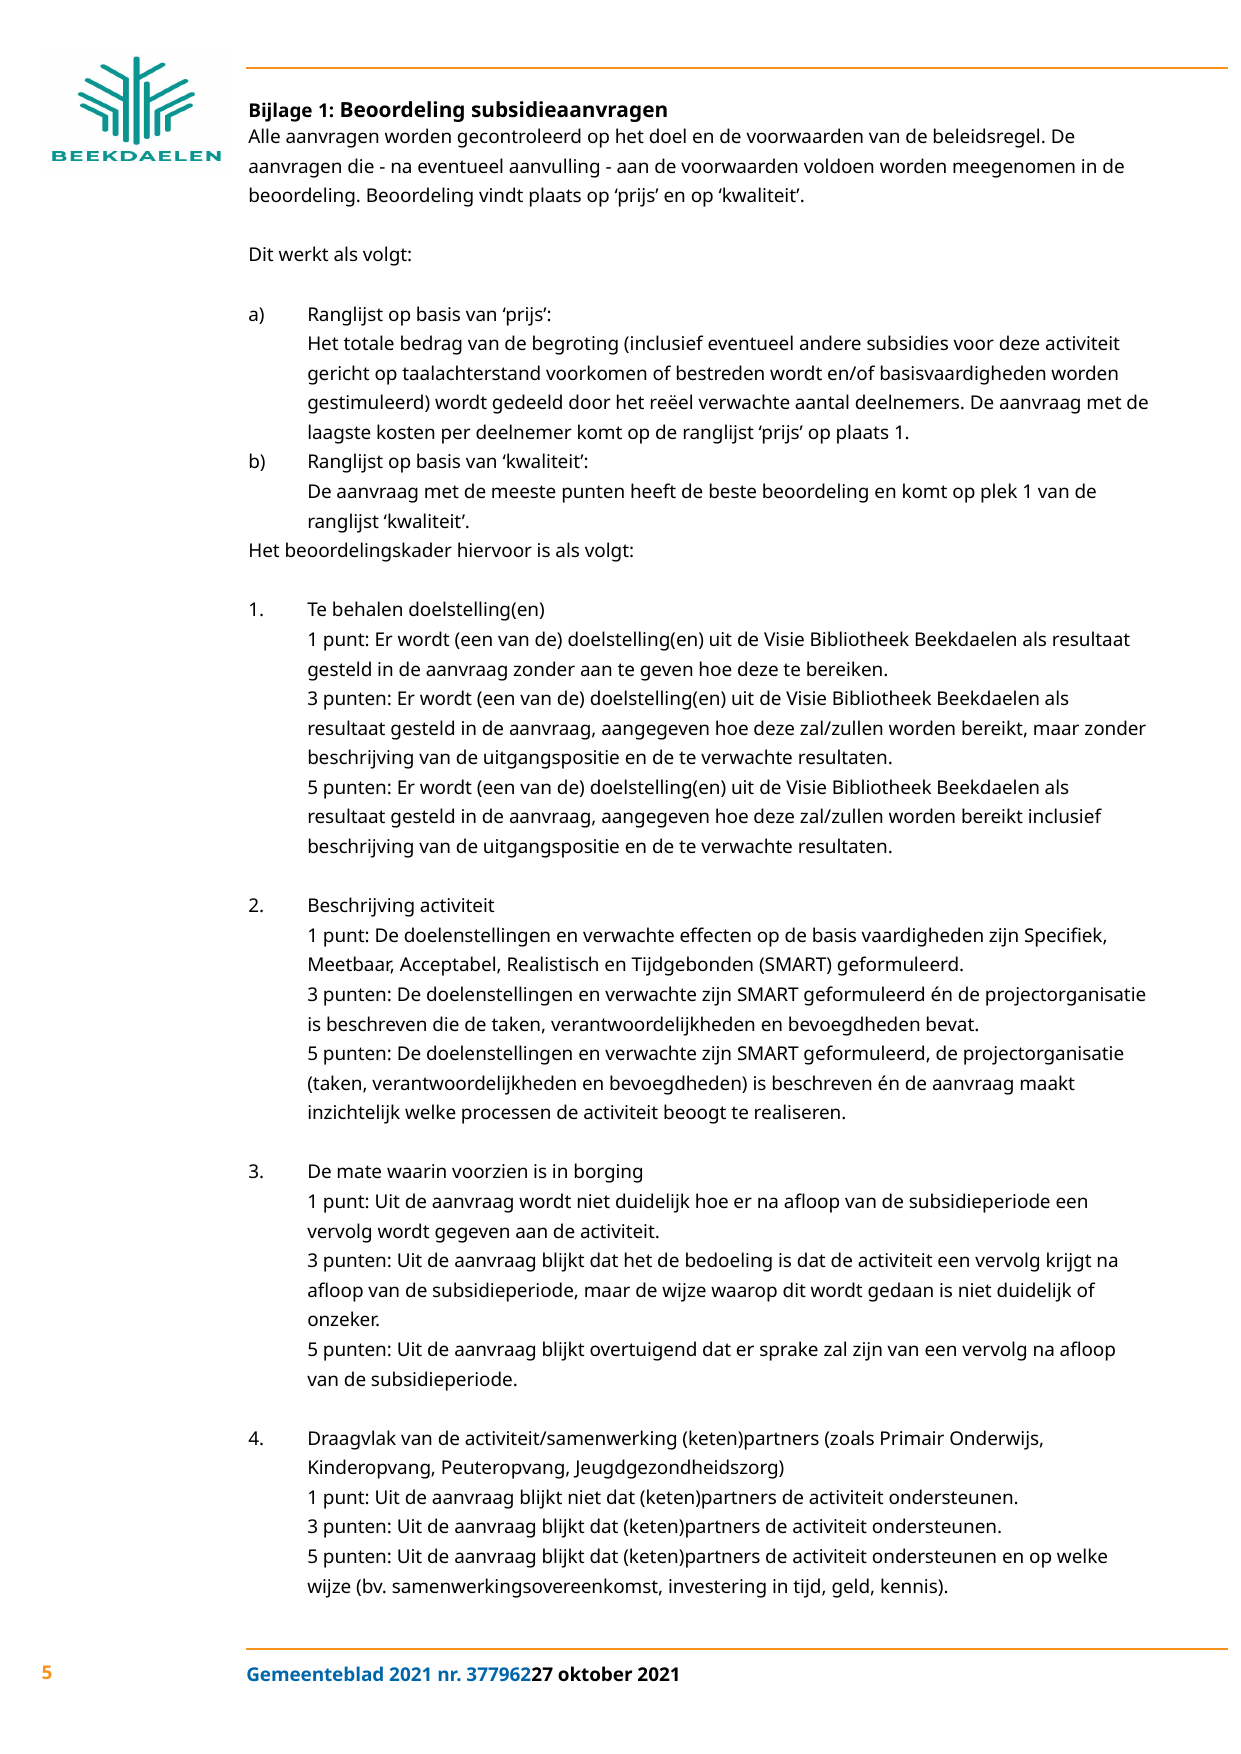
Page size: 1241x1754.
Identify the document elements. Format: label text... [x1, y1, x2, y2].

list 5 punten: Uit de aanvraag blijkt overtuigend dat er sprake zal zijn van een vervolg na afloop van de subsidieperiode. [248, 1336, 1152, 1392]
list 3 punten: De doelenstellingen en verwachte zijn SMART geformuleerd én de projectorganisatie is beschreven die de taken, verantwoordelijkheden en bevoegdheden bevat. [248, 981, 1152, 1037]
list Beschrijving activiteit [248, 892, 1152, 918]
list Te behalen doelstelling(en) [248, 597, 1152, 622]
text Alle aanvragen worden gecontroleerd op het doel en de voorwaarden van de beleidsregel. De aanvragen die - na eventueel aanvulling - aan de voorwaarden voldoen worden meegenomen in de beoordeling. Beoordeling vindt plaats op ‘prijs’ en op ‘kwaliteit’. [248, 123, 1152, 208]
list 5 punten: Er wordt (een van de) doelstelling(en) uit de Visie Bibliotheek Beekdaelen als resultaat gesteld in de aanvraag, aangegeven hoe deze zal/zullen worden bereikt inclusief beschrijving van de uitgangspositie en de te verwachte resultaten. [248, 774, 1152, 859]
text Bijlage 1: Beoordeling subsidieaanvragen [248, 95, 1152, 123]
list Ranglijst op basis van ‘prijs’: [248, 301, 1152, 327]
text Het beoordelingskader hiervoor is als volgt: [248, 537, 1152, 563]
list 1 punt: De doelenstellingen en verwachte effecten op de basis vaardigheden zijn Specifiek, Meetbaar, Acceptabel, Realistisch en Tijdgebonden (SMART) geformuleerd. [248, 922, 1152, 977]
list 3 punten: Uit de aanvraag blijkt dat het de bedoeling is dat de activiteit een vervolg krijgt na afloop van de subsidieperiode, maar de wijze waarop dit wordt gedaan is niet duidelijk of onzeker. [248, 1247, 1152, 1332]
list 3 punten: Uit de aanvraag blijkt dat (keten)partners de activiteit ondersteunen. [248, 1514, 1152, 1539]
text Dit werkt als volgt: [248, 242, 1152, 267]
list 3 punten: Er wordt (een van de) doelstelling(en) uit de Visie Bibliotheek Beekdaelen als resultaat gesteld in de aanvraag, aangegeven hoe deze zal/zullen worden bereikt, maar zonder beschrijving van de uitgangspositie en de te verwachte resultaten. [248, 685, 1152, 770]
list 1 punt: Uit de aanvraag wordt niet duidelijk hoe er na afloop van de subsidieperiode een vervolg wordt gegeven aan de activiteit. [248, 1188, 1152, 1244]
list 5 punten: De doelenstellingen en verwachte zijn SMART geformuleerd, de projectorganisatie (taken, verantwoordelijkheden en bevoegdheden) is beschreven én de aanvraag maakt inzichtelijk welke processen de activiteit beoogt te realiseren. [248, 1040, 1152, 1125]
list 5 punten: Uit de aanvraag blijkt dat (keten)partners de activiteit ondersteunen en op welke wijze (bv. samenwerkingsovereenkomst, investering in tijd, geld, kennis). [248, 1543, 1152, 1599]
list 1 punt: Er wordt (een van de) doelstelling(en) uit de Visie Bibliotheek Beekdaelen als resultaat gesteld in de aanvraag zonder aan te geven hoe deze te bereiken. [248, 626, 1152, 682]
list De mate waarin voorzien is in borging [248, 1159, 1152, 1184]
list 1 punt: Uit de aanvraag blijkt niet dat (keten)partners de activiteit ondersteunen. [248, 1484, 1152, 1510]
list Draagvlak van de activiteit/samenwerking (keten)partners (zoals Primair Onderwijs, Kinderopvang, Peuteropvang, Jeugdgezondheidszorg) [248, 1425, 1152, 1480]
list De aanvraag met de meeste punten heeft de beste beoordeling en komt op plek 1 van de ranglijst ‘kwaliteit’. [248, 478, 1152, 534]
list Ranglijst op basis van ‘kwaliteit’: [248, 449, 1152, 474]
list Het totale bedrag van de begroting (inclusief eventueel andere subsidies voor deze activiteit gericht op taalachterstand voorkomen of bestreden wordt en/of basisvaardigheden worden gestimuleerd) wordt gedeeld door het reëel verwachte aantal deelnemers. De aanvraag met de laagste kosten per deelnemer komt op de ranglijst ‘prijs’ op plaats 1. [248, 330, 1152, 445]
picture [41, 47, 231, 172]
